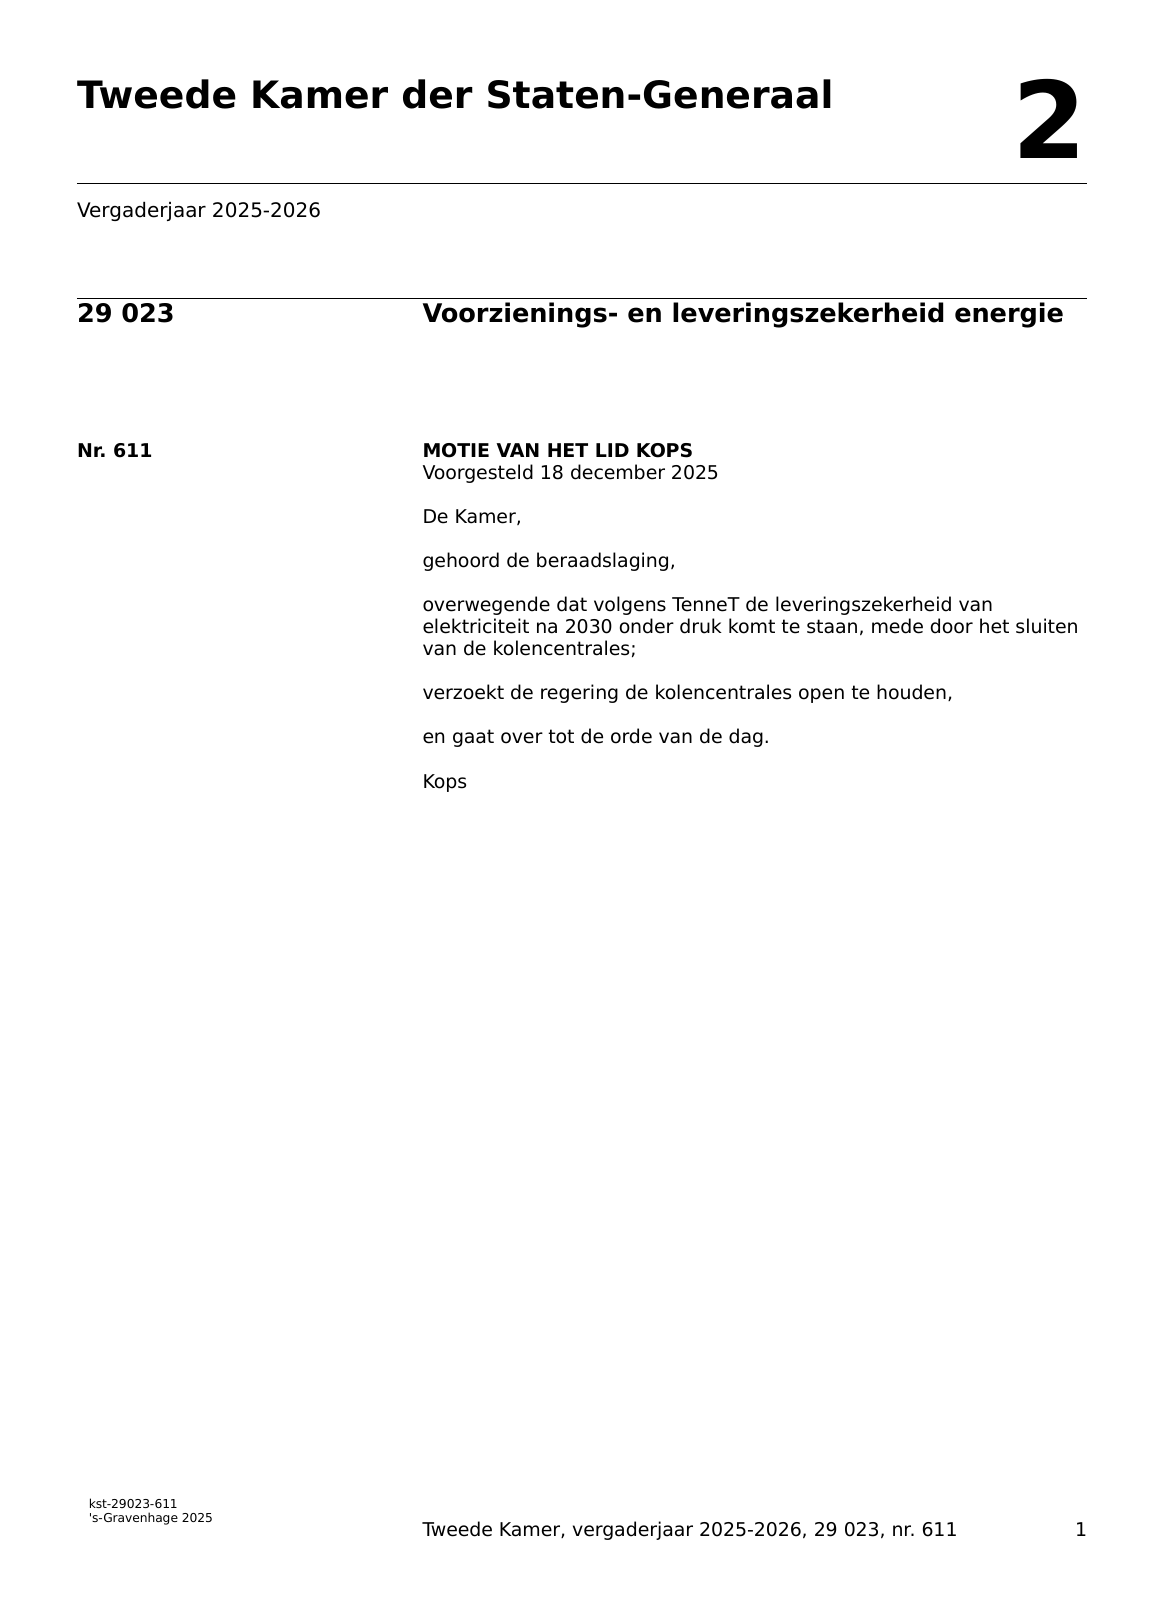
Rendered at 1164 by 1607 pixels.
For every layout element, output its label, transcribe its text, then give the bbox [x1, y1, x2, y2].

table_header 2 [886, 59, 1087, 183]
text gehoord de beraadslaging, [422, 550, 1087, 572]
text De Kamer, [422, 506, 1087, 528]
text Voorgesteld 18 december 2025 [422, 462, 1087, 484]
text overwegende dat volgens TenneT de leveringszekerheid van elektriciteit na 2030 onder druk komt te staan, mede door het sluiten van de kolencentrales; [422, 594, 1087, 660]
table_cell Vergaderjaar 2025-2026 [77, 184, 1087, 298]
text Kops [422, 771, 1087, 793]
text kst-29023-611 [88, 1497, 323, 1511]
text 's-Gravenhage 2025 [88, 1511, 323, 1525]
table_header Tweede Kamer der Staten-Generaal [77, 59, 886, 183]
text en gaat over tot de orde van de dag. [422, 726, 1087, 748]
subtitle 29 023 Voorzienings- en leveringszekerheid energie [77, 299, 1087, 329]
text verzoekt de regering de kolencentrales open te houden, [422, 682, 1087, 704]
subtitle Nr. 611 MOTIE VAN HET LID KOPS [77, 440, 1087, 462]
